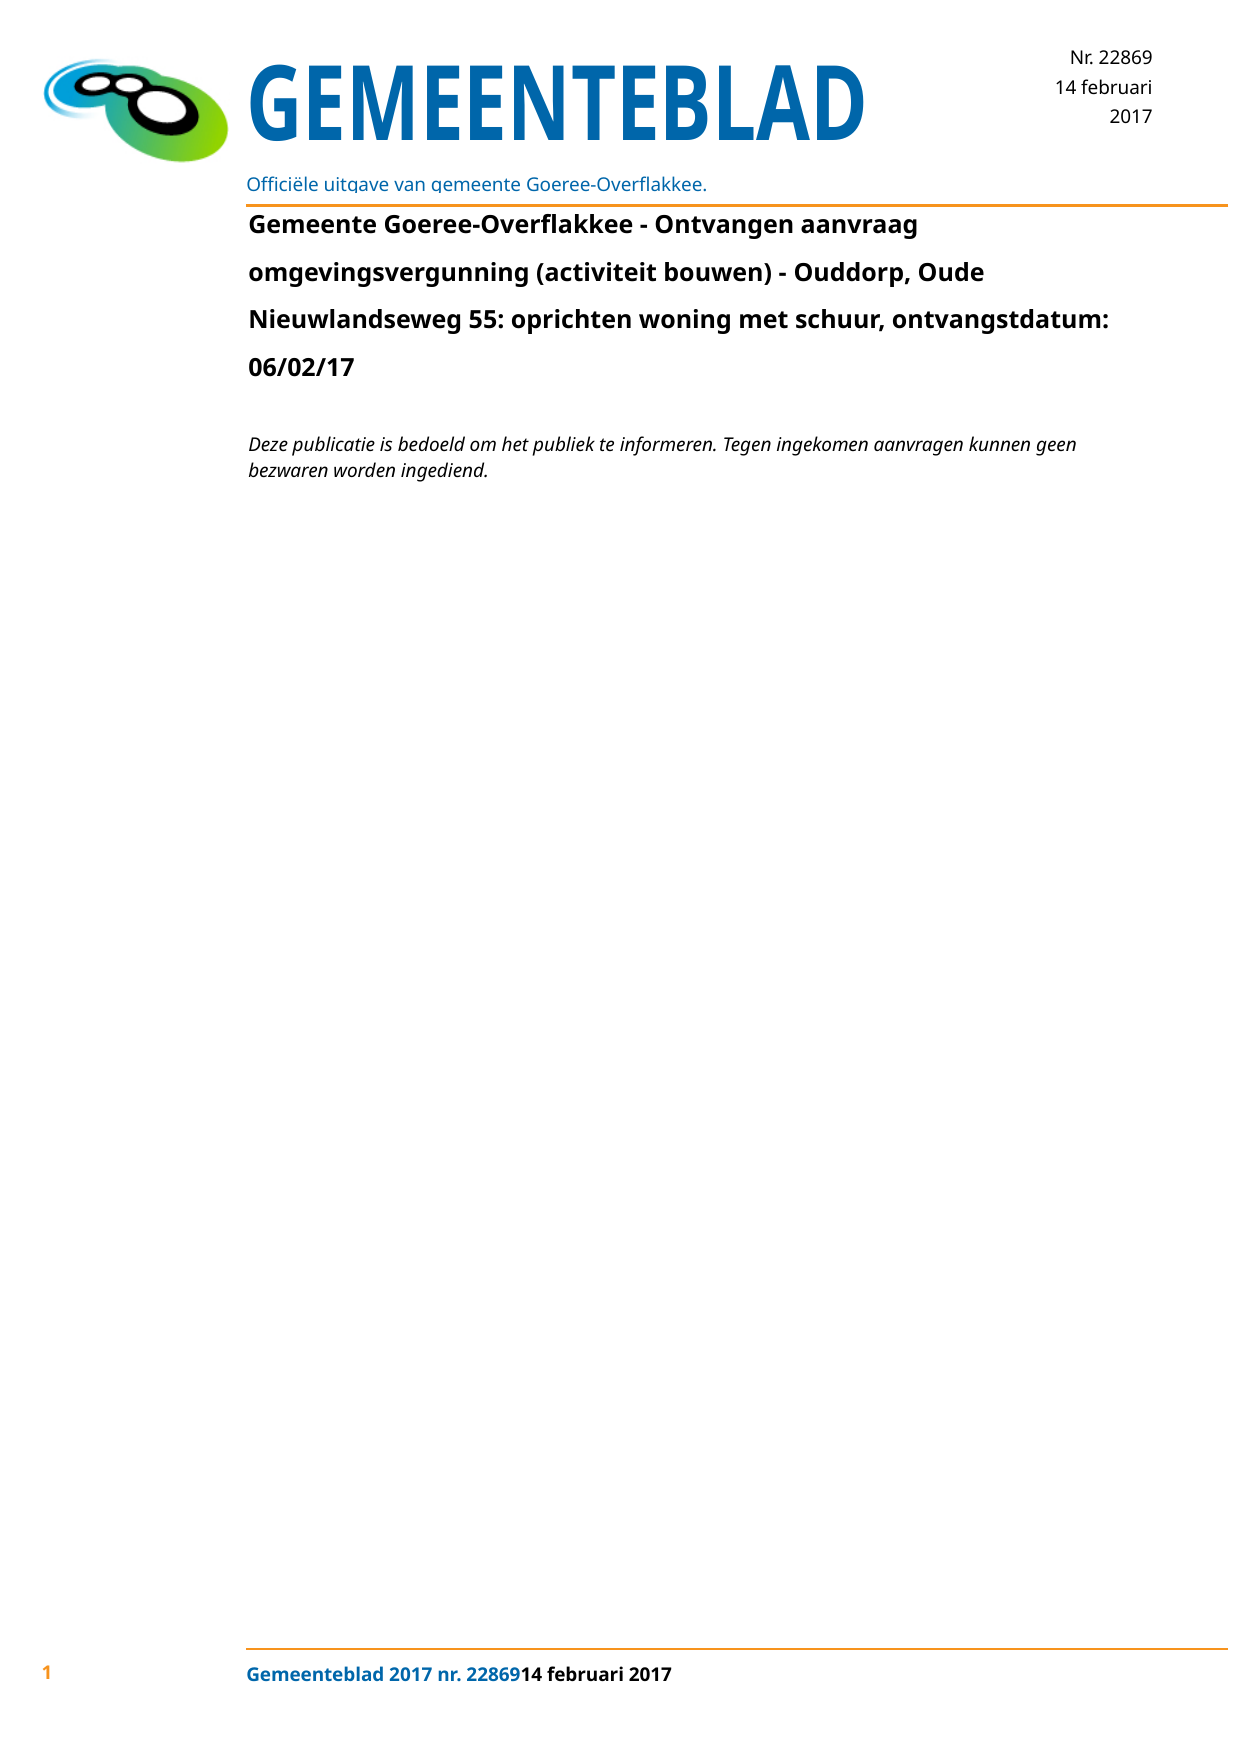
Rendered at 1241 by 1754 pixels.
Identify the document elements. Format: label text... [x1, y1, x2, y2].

picture [41, 47, 231, 172]
text Deze publicatie is bedoeld om het publiek te informeren. Tegen ingekomen aanvragen kunnen geen bezwaren worden ingediend. [248, 431, 1152, 483]
text Gemeente Goeree-Overflakkee - Ontvangen aanvraag omgevingsvergunning (activiteit bouwen) - Ouddorp, Oude Nieuwlandseweg 55: oprichten woning met schuur, ontvangstdatum: 06/02/17 [248, 207, 1152, 384]
